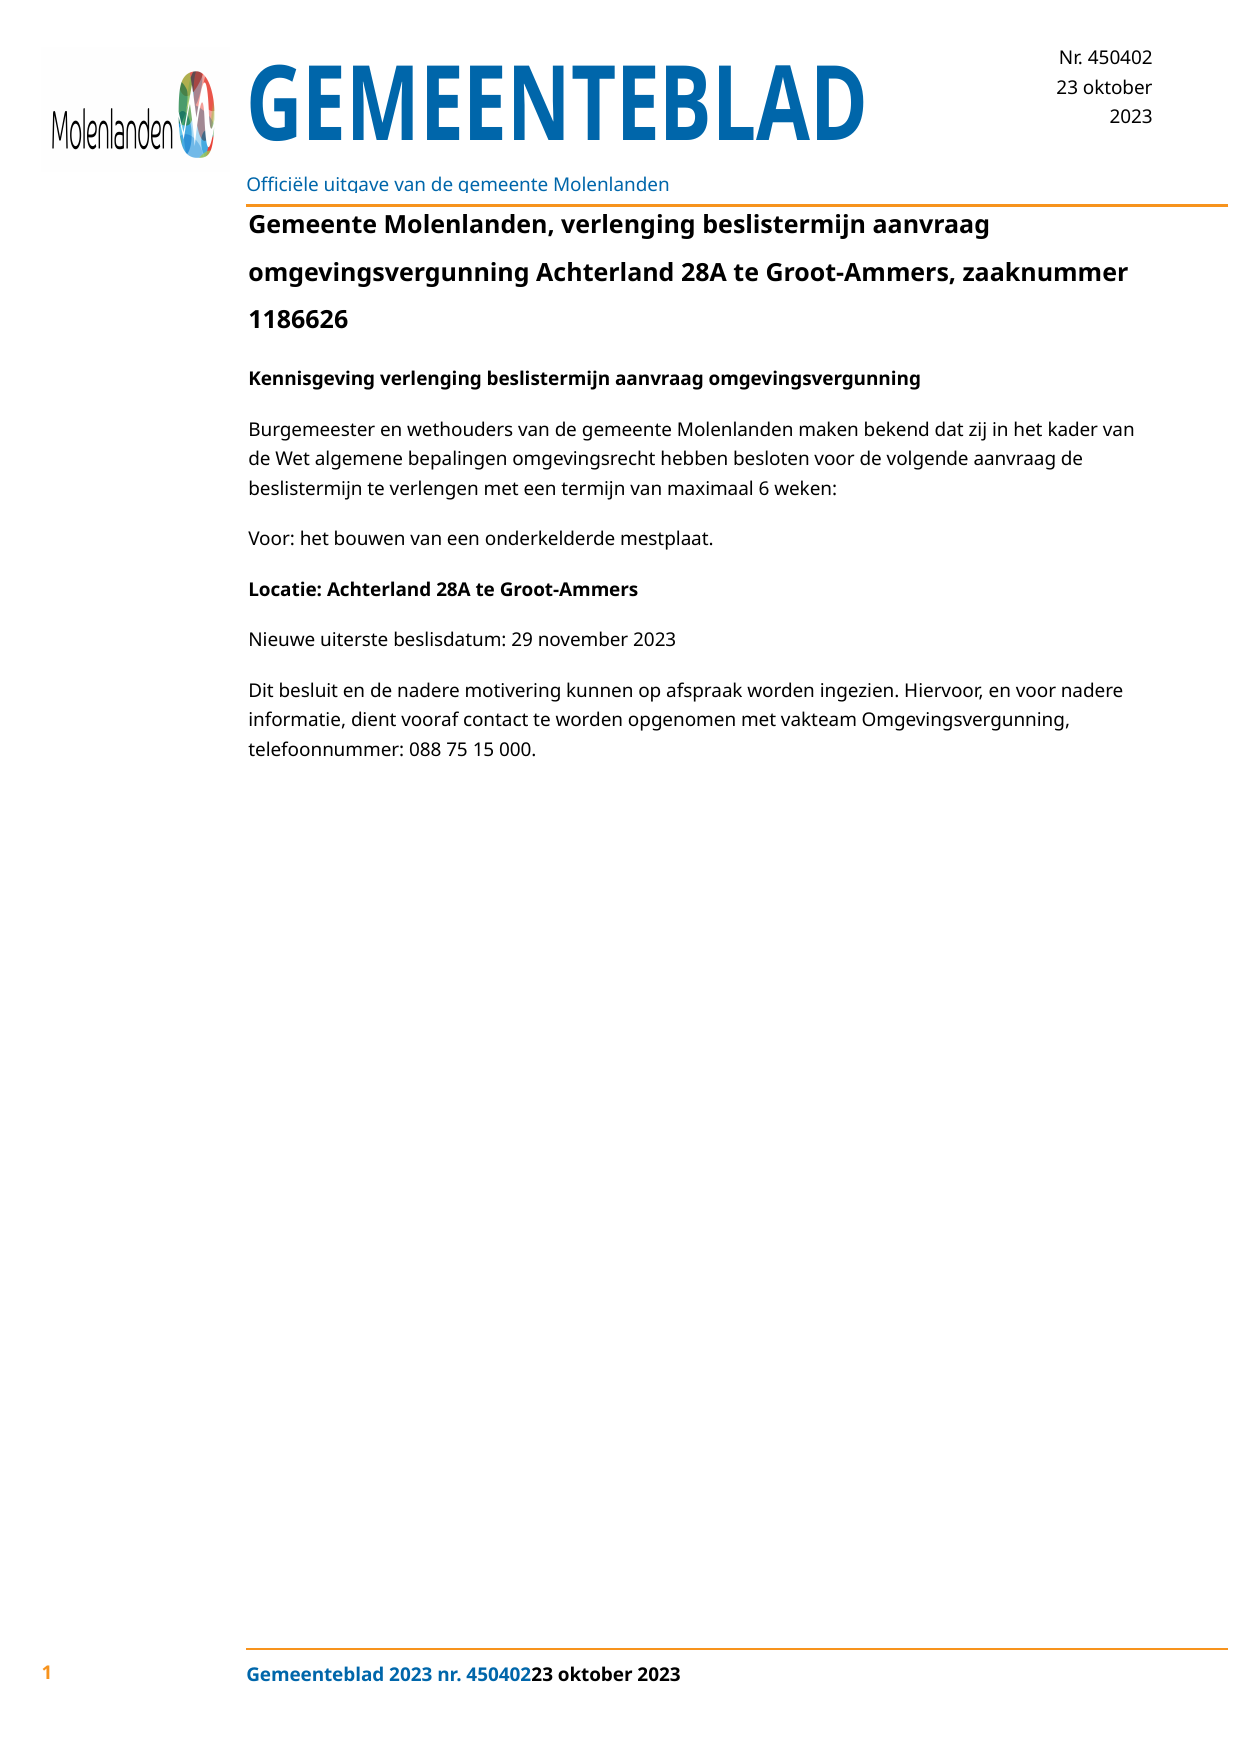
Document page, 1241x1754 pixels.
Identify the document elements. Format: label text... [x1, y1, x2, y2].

text Gemeente Molenlanden, verlenging beslistermijn aanvraag omgevingsvergunning Achterland 28A te Groot-Ammers, zaaknummer 1186626 [248, 207, 1152, 336]
text Voor: het bouwen van een onderkelderde mestplaat. [248, 526, 1152, 551]
text Kennisgeving verlenging beslistermijn aanvraag omgevingsvergunning [248, 366, 1152, 391]
picture [41, 47, 231, 172]
text Dit besluit en de nadere motivering kunnen op afspraak worden ingezien. Hiervoor, en voor nadere informatie, dient vooraf contact te worden opgenomen met vakteam Omgevingsvergunning, telefoonnummer: 088 75 15 000. [248, 677, 1152, 762]
text Nieuwe uiterste beslisdatum: 29 november 2023 [248, 626, 1152, 652]
text Locatie: Achterland 28A te Groot-Ammers [248, 576, 1152, 602]
text Burgemeester en wethouders van de gemeente Molenlanden maken bekend dat zij in het kader van de Wet algemene bepalingen omgevingsrecht hebben besloten voor de volgende aanvraag de beslistermijn te verlengen met een termijn van maximaal 6 weken: [248, 416, 1152, 501]
